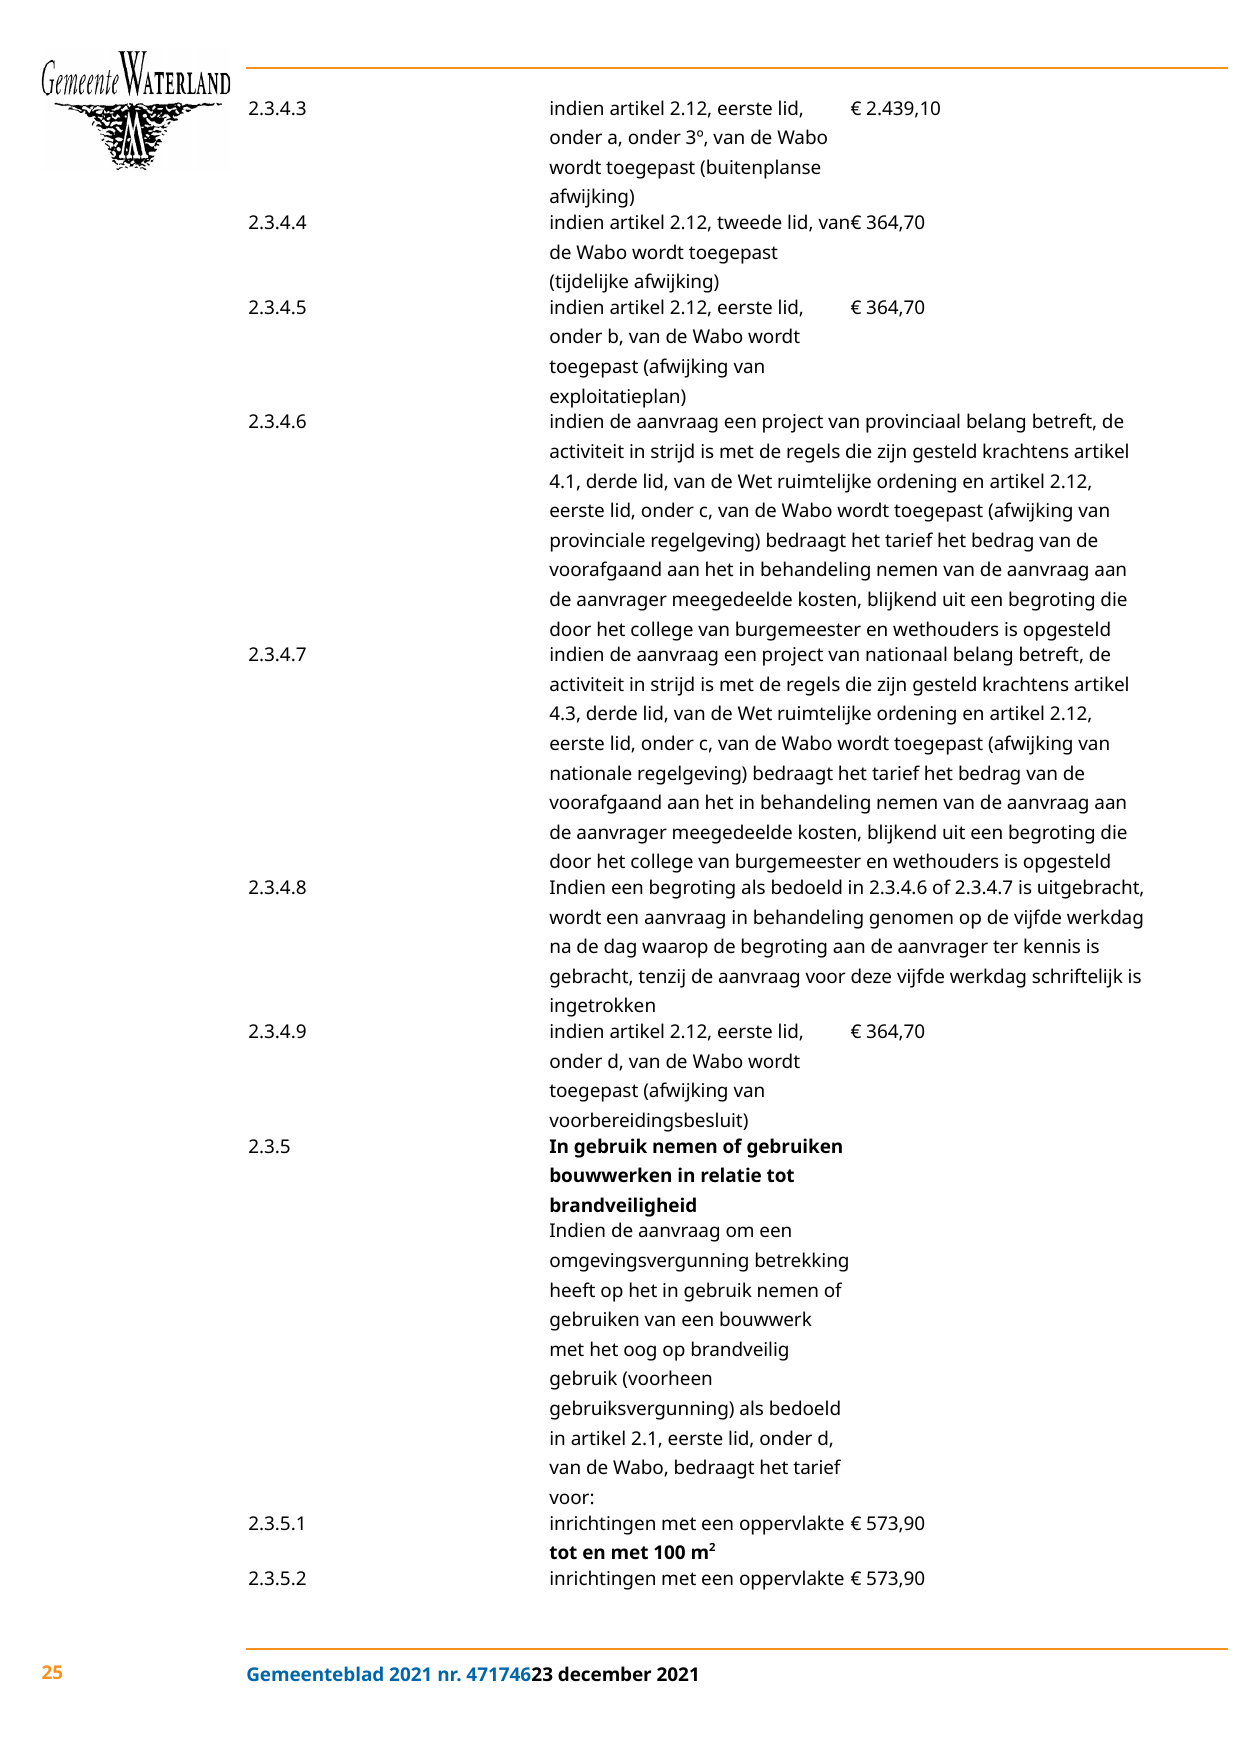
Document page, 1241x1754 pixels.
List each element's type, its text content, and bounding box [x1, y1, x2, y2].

picture [41, 47, 231, 172]
table_cell indien artikel 2.12, eerste lid, onder b, van de Wabo wordt toegepast (afwijking van exploitatieplan) [549, 294, 850, 409]
table_cell indien artikel 2.12, eerste lid, onder d, van de Wabo wordt toegepast (afwijking van voorbereidingsbesluit) [549, 1018, 850, 1133]
table_cell € 573,90 [850, 1565, 1152, 1591]
table_cell indien artikel 2.12, tweede lid, van de Wabo wordt toegepast (tijdelijke afwijking) [549, 209, 850, 294]
table_cell indien de aanvraag een project van nationaal belang betreft, de activiteit in strijd is met de regels die zijn gesteld krachtens artikel 4.3, derde lid, van de Wet ruimtelijke ordening en artikel 2.12, eerste lid, onder c, van de Wabo wordt toegepast (afwijking van nationale regelgeving) bedraagt het tarief het bedrag van de voorafgaand aan het in behandeling nemen van de aanvraag aan de aanvrager meegedeelde kosten, blijkend uit een begroting die door het college van burgemeester en wethouders is opgesteld [549, 641, 1152, 874]
table_cell 2.3.5.2 [248, 1565, 549, 1591]
table_cell € 364,70 [850, 294, 1152, 409]
table_cell 2.3.4.4 [248, 209, 549, 294]
table_cell € 2.439,10 [850, 95, 1152, 209]
table_cell 2.3.4.9 [248, 1018, 549, 1133]
table_cell [248, 1218, 549, 1510]
table_cell € 573,90 [850, 1510, 1152, 1565]
table_cell 2.3.4.8 [248, 874, 549, 1018]
table_cell 2.3.4.6 [248, 409, 549, 641]
table_cell inrichtingen met een oppervlakte tot en met 100 m2 [549, 1510, 850, 1565]
table_cell Indien de aanvraag om een omgevingsvergunning betrekking heeft op het in gebruik nemen of gebruiken van een bouwwerk met het oog op brandveilig gebruik (voorheen gebruiksvergunning) als bedoeld in artikel 2.1, eerste lid, onder d, van de Wabo, bedraagt het tarief voor: [549, 1218, 850, 1510]
table_cell [850, 1133, 1152, 1218]
table_cell indien artikel 2.12, eerste lid, onder a, onder 3º, van de Wabo wordt toegepast (buitenplanse afwijking) [549, 95, 850, 209]
table_cell indien de aanvraag een project van provinciaal belang betreft, de activiteit in strijd is met de regels die zijn gesteld krachtens artikel 4.1, derde lid, van de Wet ruimtelijke ordening en artikel 2.12, eerste lid, onder c, van de Wabo wordt toegepast (afwijking van provinciale regelgeving) bedraagt het tarief het bedrag van de voorafgaand aan het in behandeling nemen van de aanvraag aan de aanvrager meegedeelde kosten, blijkend uit een begroting die door het college van burgemeester en wethouders is opgesteld [549, 409, 1152, 641]
table_cell Indien een begroting als bedoeld in 2.3.4.6 of 2.3.4.7 is uitgebracht, wordt een aanvraag in behandeling genomen op de vijfde werkdag na de dag waarop de begroting aan de aanvrager ter kennis is gebracht, tenzij de aanvraag voor deze vijfde werkdag schriftelijk is ingetrokken [549, 874, 1152, 1018]
table_cell 2.3.5 [248, 1133, 549, 1218]
table_cell 2.3.4.3 [248, 95, 549, 209]
table_cell 2.3.4.7 [248, 641, 549, 874]
table_cell € 364,70 [850, 1018, 1152, 1133]
table_cell 2.3.4.5 [248, 294, 549, 409]
table_cell 2.3.5.1 [248, 1510, 549, 1565]
table_cell [850, 1218, 1152, 1510]
table_cell inrichtingen met een oppervlakte [549, 1565, 850, 1591]
table_cell € 364,70 [850, 209, 1152, 294]
table_cell In gebruik nemen of gebruiken bouwwerken in relatie tot brandveiligheid [549, 1133, 850, 1218]
